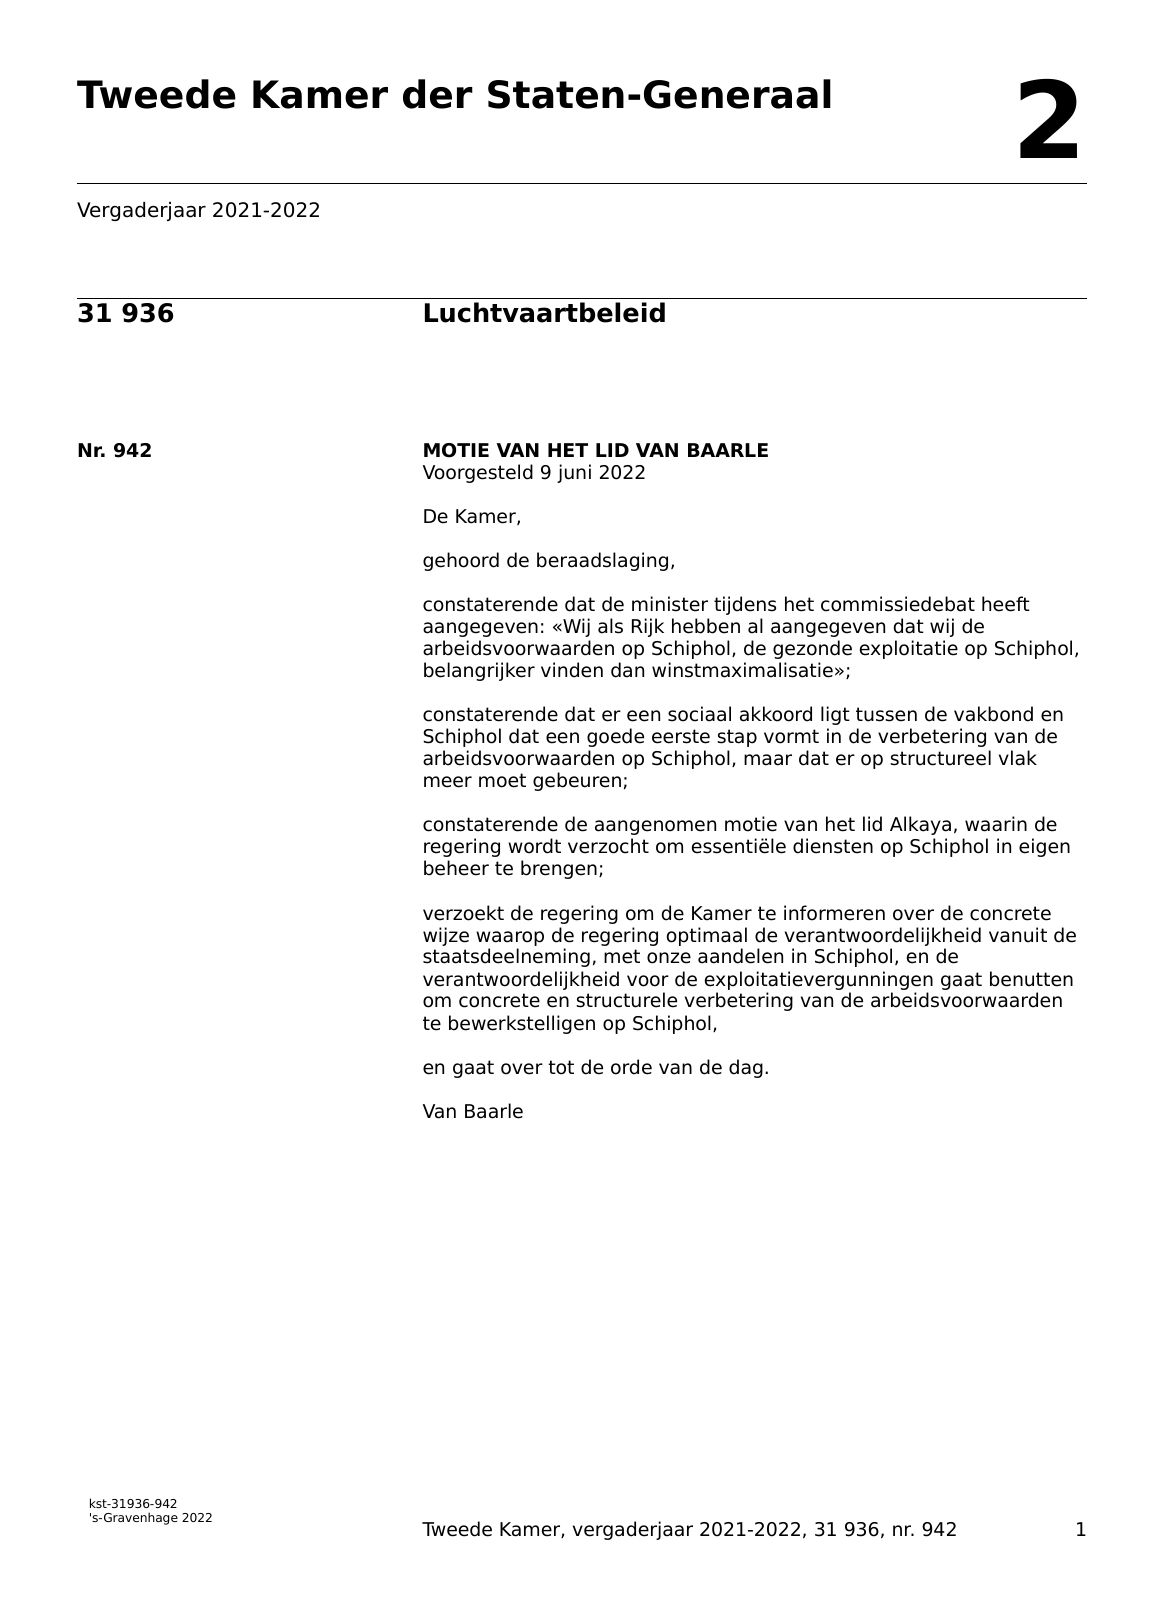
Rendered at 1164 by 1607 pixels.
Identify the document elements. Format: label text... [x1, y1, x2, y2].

text gehoord de beraadslaging, [422, 550, 1087, 572]
subtitle Nr. 942 MOTIE VAN HET LID VAN BAARLE [77, 440, 1087, 462]
table_header Tweede Kamer der Staten-Generaal [77, 59, 886, 183]
text constaterende dat de minister tijdens het commissiedebat heeft aangegeven: «Wij als Rijk hebben al aangegeven dat wij de arbeidsvoorwaarden op Schiphol, de gezonde exploitatie op Schiphol, belangrijker vinden dan winstmaximalisatie»; [422, 594, 1087, 682]
text 's-Gravenhage 2022 [88, 1511, 323, 1525]
text verzoekt de regering om de Kamer te informeren over de concrete wijze waarop de regering optimaal de verantwoordelijkheid vanuit de staatsdeelneming, met onze aandelen in Schiphol, en de verantwoordelijkheid voor de exploitatievergunningen gaat benutten om concrete en structurele verbetering van de arbeidsvoorwaarden te bewerkstelligen op Schiphol, [422, 902, 1087, 1034]
table_header 2 [886, 59, 1087, 183]
table_cell Vergaderjaar 2021-2022 [77, 184, 1087, 298]
subtitle 31 936 Luchtvaartbeleid [77, 299, 1087, 329]
text en gaat over tot de orde van de dag. [422, 1057, 1087, 1078]
text constaterende dat er een sociaal akkoord ligt tussen de vakbond en Schiphol dat een goede eerste stap vormt in de verbetering van de arbeidsvoorwaarden op Schiphol, maar dat er op structureel vlak meer moet gebeuren; [422, 704, 1087, 792]
text De Kamer, [422, 506, 1087, 528]
text Van Baarle [422, 1101, 1087, 1123]
text constaterende de aangenomen motie van het lid Alkaya, waarin de regering wordt verzocht om essentiële diensten op Schiphol in eigen beheer te brengen; [422, 814, 1087, 880]
text Voorgesteld 9 juni 2022 [422, 462, 1087, 484]
text kst-31936-942 [88, 1497, 323, 1511]
